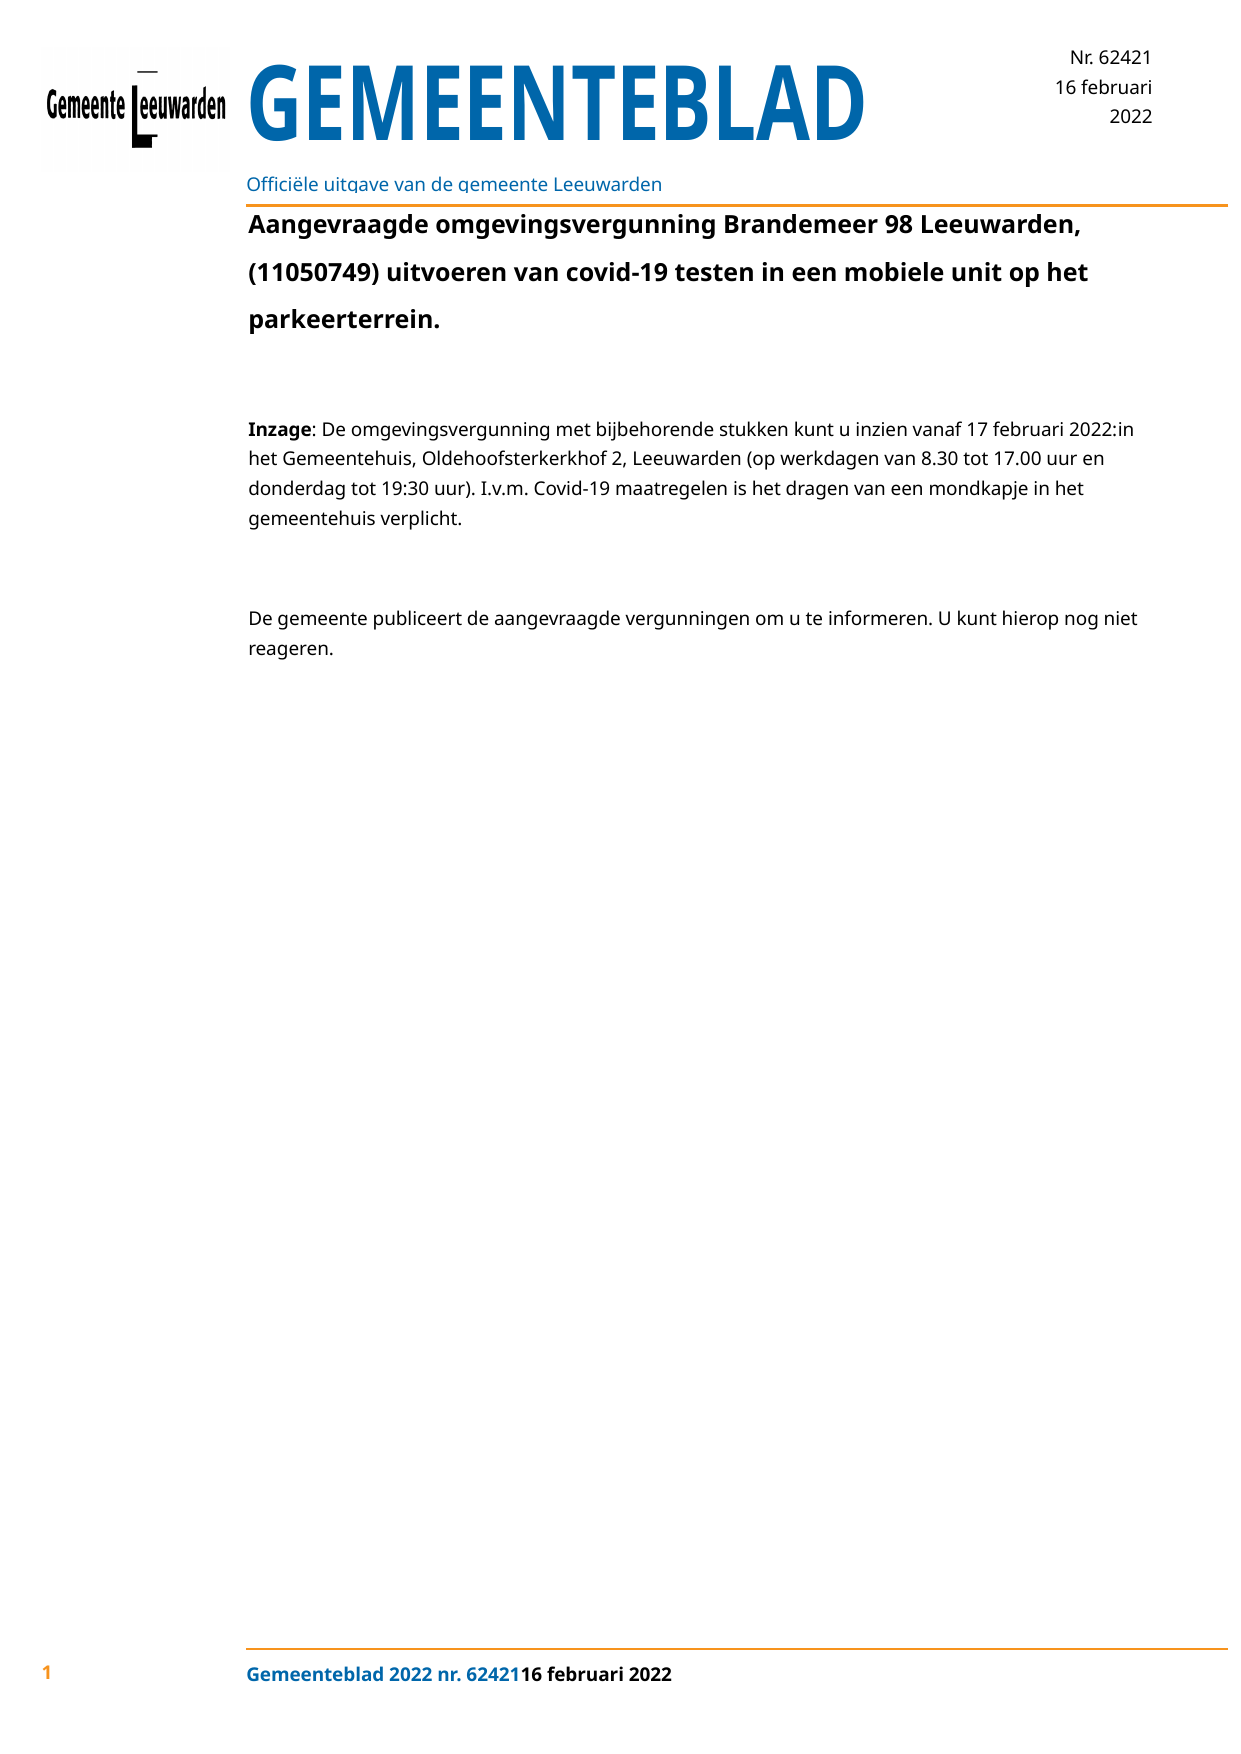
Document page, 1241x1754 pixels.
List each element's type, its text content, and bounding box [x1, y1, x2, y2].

text De gemeente publiceert de aangevraagde vergunningen om u te informeren. U kunt hierop nog niet reageren. [248, 606, 1152, 661]
picture [41, 47, 231, 172]
text Inzage: De omgevingsvergunning met bijbehorende stukken kunt u inzien vanaf 17 februari 2022:in het Gemeentehuis, Oldehoofsterkerkhof 2, Leeuwarden (op werkdagen van 8.30 tot 17.00 uur en donderdag tot 19:30 uur). I.v.m. Covid-19 maatregelen is het dragen van een mondkapje in het gemeentehuis verplicht. [248, 416, 1152, 530]
text Aangevraagde omgevingsvergunning Brandemeer 98 Leeuwarden, (11050749) uitvoeren van covid-19 testen in een mobiele unit op het parkeerterrein. [248, 207, 1152, 336]
